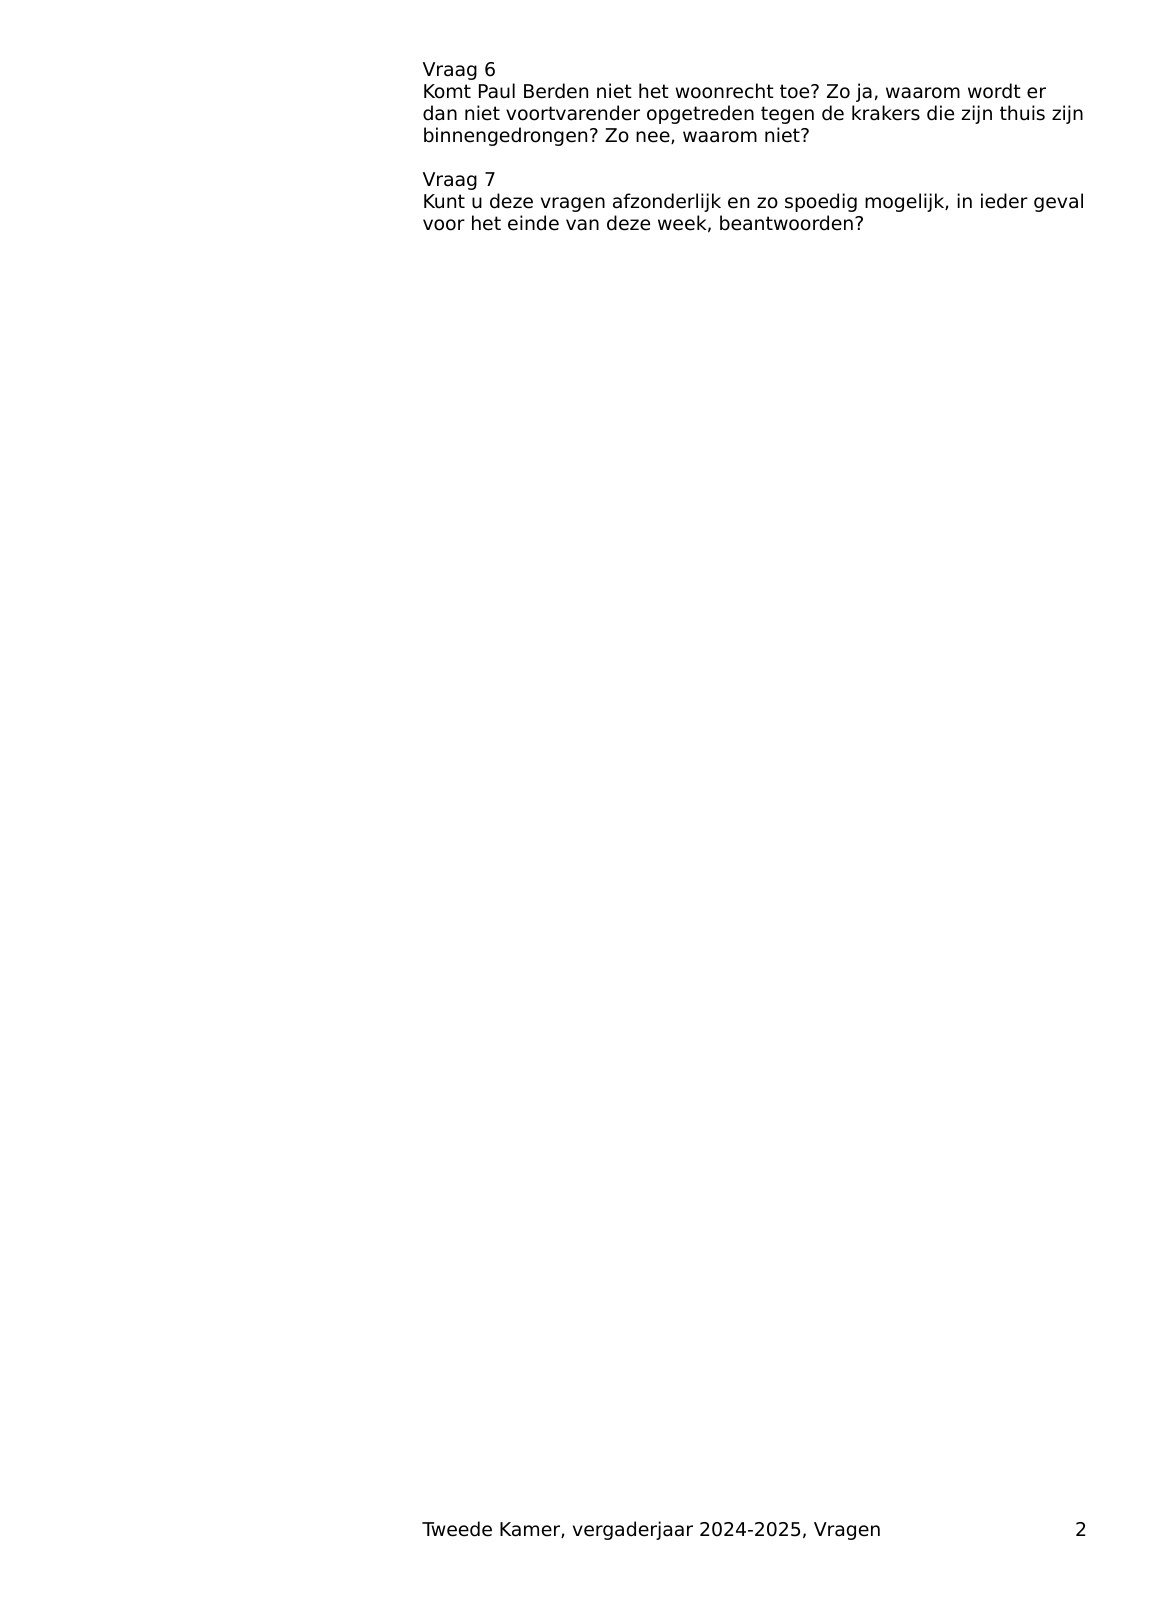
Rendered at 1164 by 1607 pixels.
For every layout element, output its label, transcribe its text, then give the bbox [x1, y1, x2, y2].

text Vraag 6 [422, 59, 1087, 81]
text Komt Paul Berden niet het woonrecht toe? Zo ja, waarom wordt er dan niet voortvarender opgetreden tegen de krakers die zijn thuis zijn binnengedrongen? Zo nee, waarom niet? [422, 81, 1087, 147]
text Vraag 7 [422, 169, 1087, 191]
text Kunt u deze vragen afzonderlijk en zo spoedig mogelijk, in ieder geval voor het einde van deze week, beantwoorden? [422, 191, 1087, 235]
